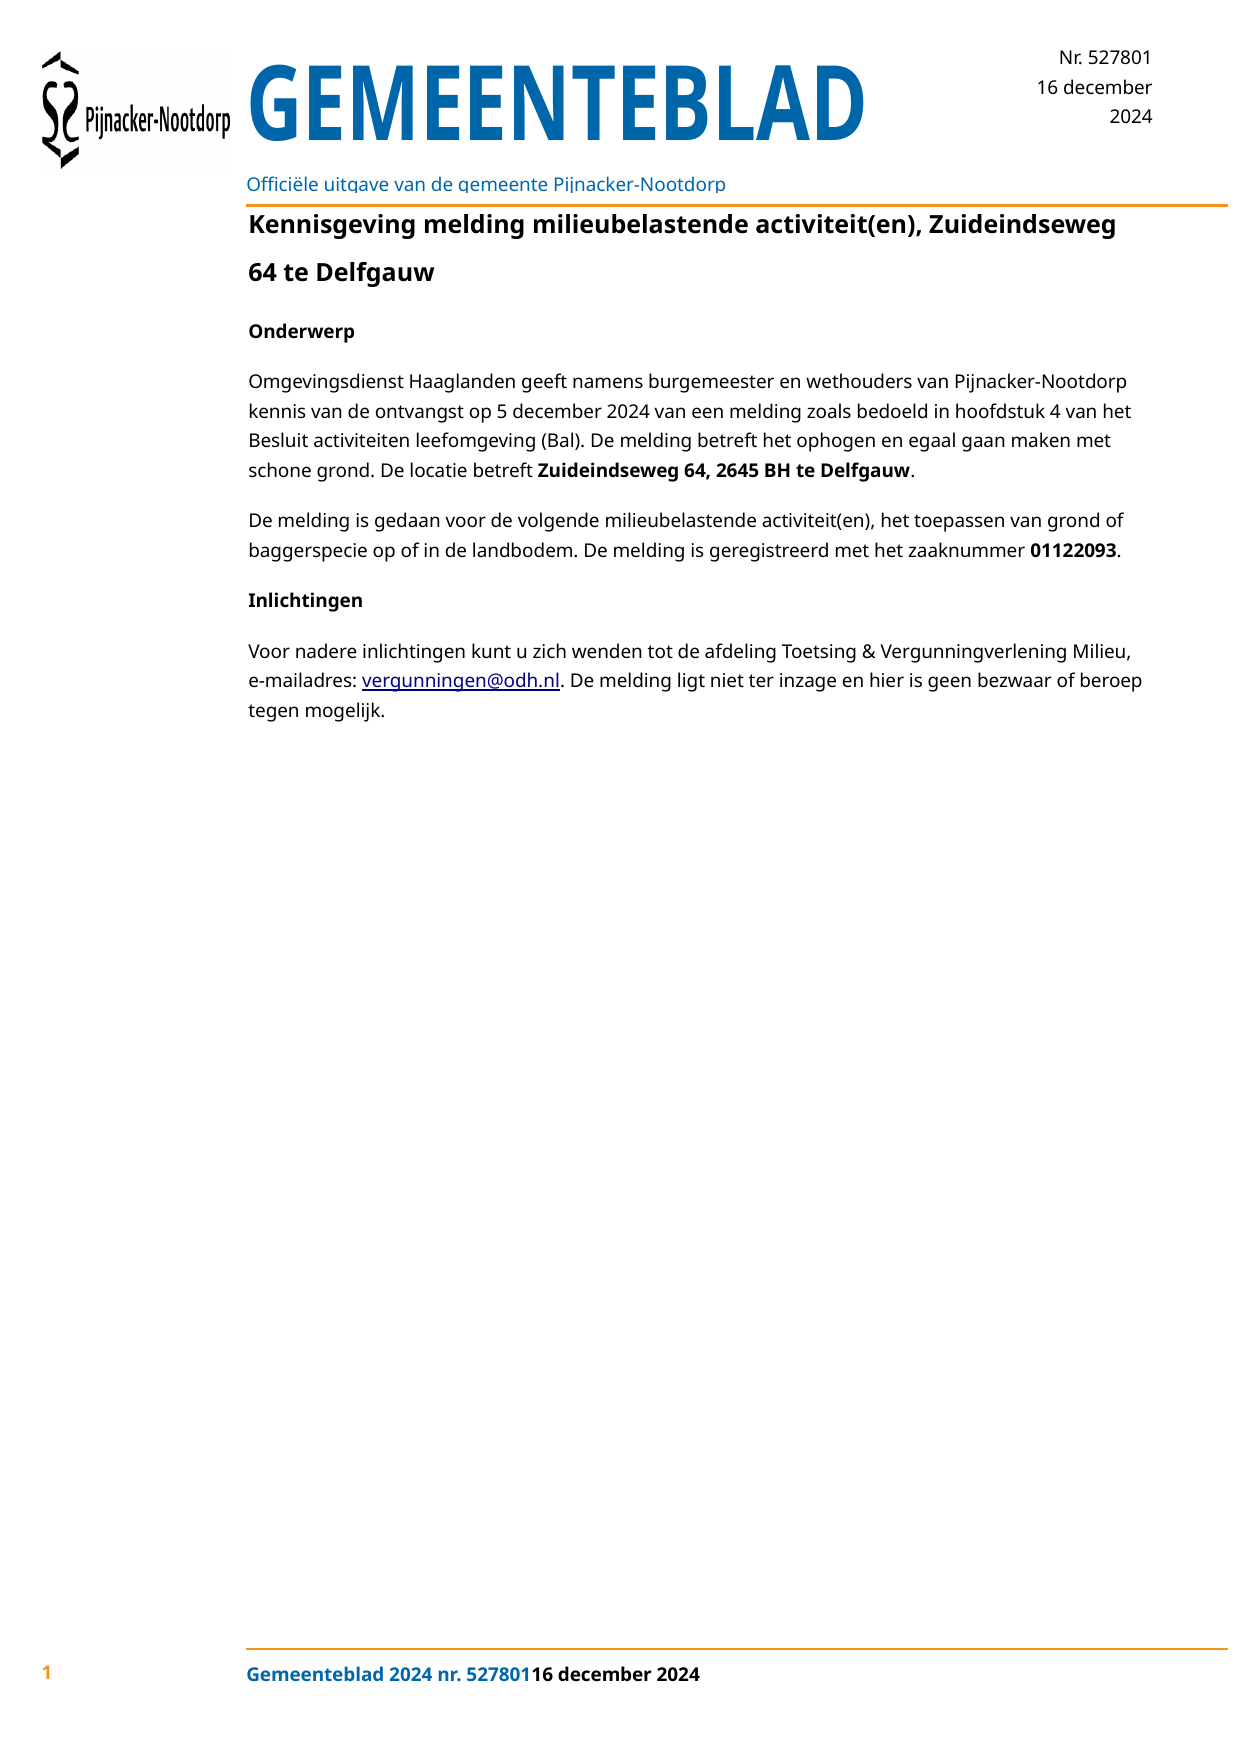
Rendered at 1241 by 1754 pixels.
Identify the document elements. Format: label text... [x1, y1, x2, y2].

text Omgevingsdienst Haaglanden geeft namens burgemeester en wethouders van Pijnacker-Nootdorp kennis van de ontvangst op 5 december 2024 van een melding zoals bedoeld in hoofdstuk 4 van het Besluit activiteiten leefomgeving (Bal). De melding betreft het ophogen en egaal gaan maken met schone grond. De locatie betreft Zuideindseweg 64, 2645 BH te Delfgauw. [248, 368, 1152, 483]
text Onderwerp [248, 318, 1152, 344]
text Kennisgeving melding milieubelastende activiteit(en), Zuideindseweg 64 te Delfgauw [248, 207, 1152, 288]
picture [41, 47, 231, 172]
text De melding is gedaan voor de volgende milieubelastende activiteit(en), het toepassen van grond of baggerspecie op of in de landbodem. De melding is geregistreerd met het zaaknummer 01122093. [248, 507, 1152, 563]
text Inlichtingen [248, 587, 1152, 613]
text Voor nadere inlichtingen kunt u zich wenden tot de afdeling Toetsing & Vergunningverlening Milieu, e-mailadres: vergunningen@odh.nl. De melding ligt niet ter inzage en hier is geen bezwaar of beroep tegen mogelijk. [248, 638, 1152, 723]
